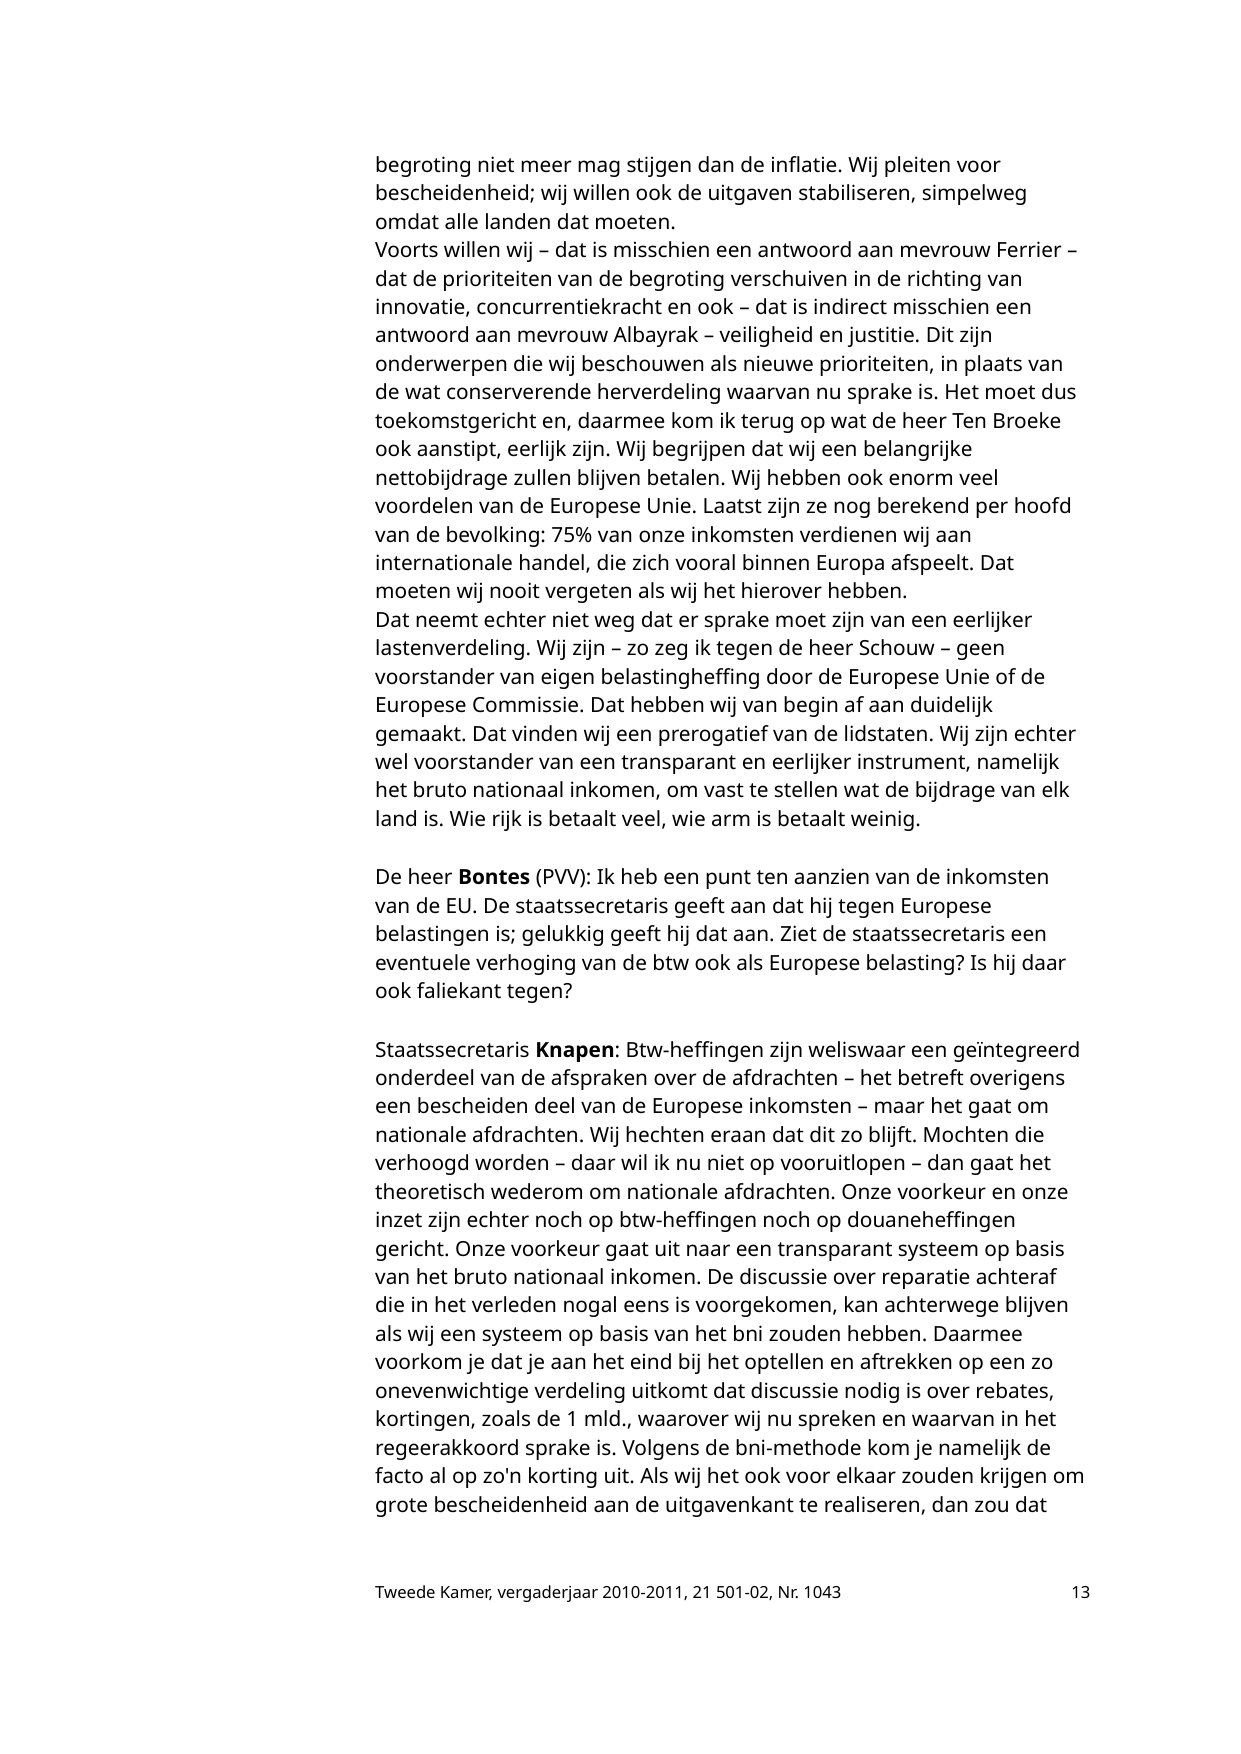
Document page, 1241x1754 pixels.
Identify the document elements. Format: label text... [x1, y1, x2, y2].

text Dat neemt echter niet weg dat er sprake moet zijn van een eerlijker lastenverdeling. Wij zijn – zo zeg ik tegen de heer Schouw – geen voorstander van eigen belastingheffing door de Europese Unie of de Europese Commissie. Dat hebben wij van begin af aan duidelijk gemaakt. Dat vinden wij een prerogatief van de lidstaten. Wij zijn echter wel voorstander van een transparant en eerlijker instrument, namelijk het bruto nationaal inkomen, om vast te stellen wat de bijdrage van elk land is. Wie rijk is betaalt veel, wie arm is betaalt weinig. [375, 605, 1090, 832]
text begroting niet meer mag stijgen dan de inflatie. Wij pleiten voor bescheidenheid; wij willen ook de uitgaven stabiliseren, simpelweg omdat alle landen dat moeten. [375, 150, 1090, 235]
text Voorts willen wij – dat is misschien een antwoord aan mevrouw Ferrier – dat de prioriteiten van de begroting verschuiven in de richting van innovatie, concurrentiekracht en ook – dat is indirect misschien een antwoord aan mevrouw Albayrak – veiligheid en justitie. Dit zijn onderwerpen die wij beschouwen als nieuwe prioriteiten, in plaats van de wat conserverende herverdeling waarvan nu sprake is. Het moet dus toekomstgericht en, daarmee kom ik terug op wat de heer Ten Broeke ook aanstipt, eerlijk zijn. Wij begrijpen dat wij een belangrijke nettobijdrage zullen blijven betalen. Wij hebben ook enorm veel voordelen van de Europese Unie. Laatst zijn ze nog berekend per hoofd van de bevolking: 75% van onze inkomsten verdienen wij aan internationale handel, die zich vooral binnen Europa afspeelt. Dat moeten wij nooit vergeten als wij het hierover hebben. [375, 235, 1090, 605]
text Staatssecretaris Knapen: Btw-heffingen zijn weliswaar een geïntegreerd onderdeel van de afspraken over de afdrachten – het betreft overigens een bescheiden deel van de Europese inkomsten – maar het gaat om nationale afdrachten. Wij hechten eraan dat dit zo blijft. Mochten die verhoogd worden – daar wil ik nu niet op vooruitlopen – dan gaat het theoretisch wederom om nationale afdrachten. Onze voorkeur en onze inzet zijn echter noch op btw-heffingen noch op douaneheffingen gericht. Onze voorkeur gaat uit naar een transparant systeem op basis van het bruto nationaal inkomen. De discussie over reparatie achteraf die in het verleden nogal eens is voorgekomen, kan achterwege blijven als wij een systeem op basis van het bni zouden hebben. Daarmee voorkom je dat je aan het eind bij het optellen en aftrekken op een zo onevenwichtige verdeling uitkomt dat discussie nodig is over rebates, kortingen, zoals de 1 mld., waarover wij nu spreken en waarvan in het regeerakkoord sprake is. Volgens de bni-methode kom je namelijk de facto al op zo'n korting uit. Als wij het ook voor elkaar zouden krijgen om grote bescheidenheid aan de uitgavenkant te realiseren, dan zou dat [375, 1035, 1090, 1518]
text De heer Bontes (PVV): Ik heb een punt ten aanzien van de inkomsten van de EU. De staatssecretaris geeft aan dat hij tegen Europese belastingen is; gelukkig geeft hij dat aan. Ziet de staatssecretaris een eventuele verhoging van de btw ook als Europese belasting? Is hij daar ook faliekant tegen? [375, 862, 1090, 1005]
